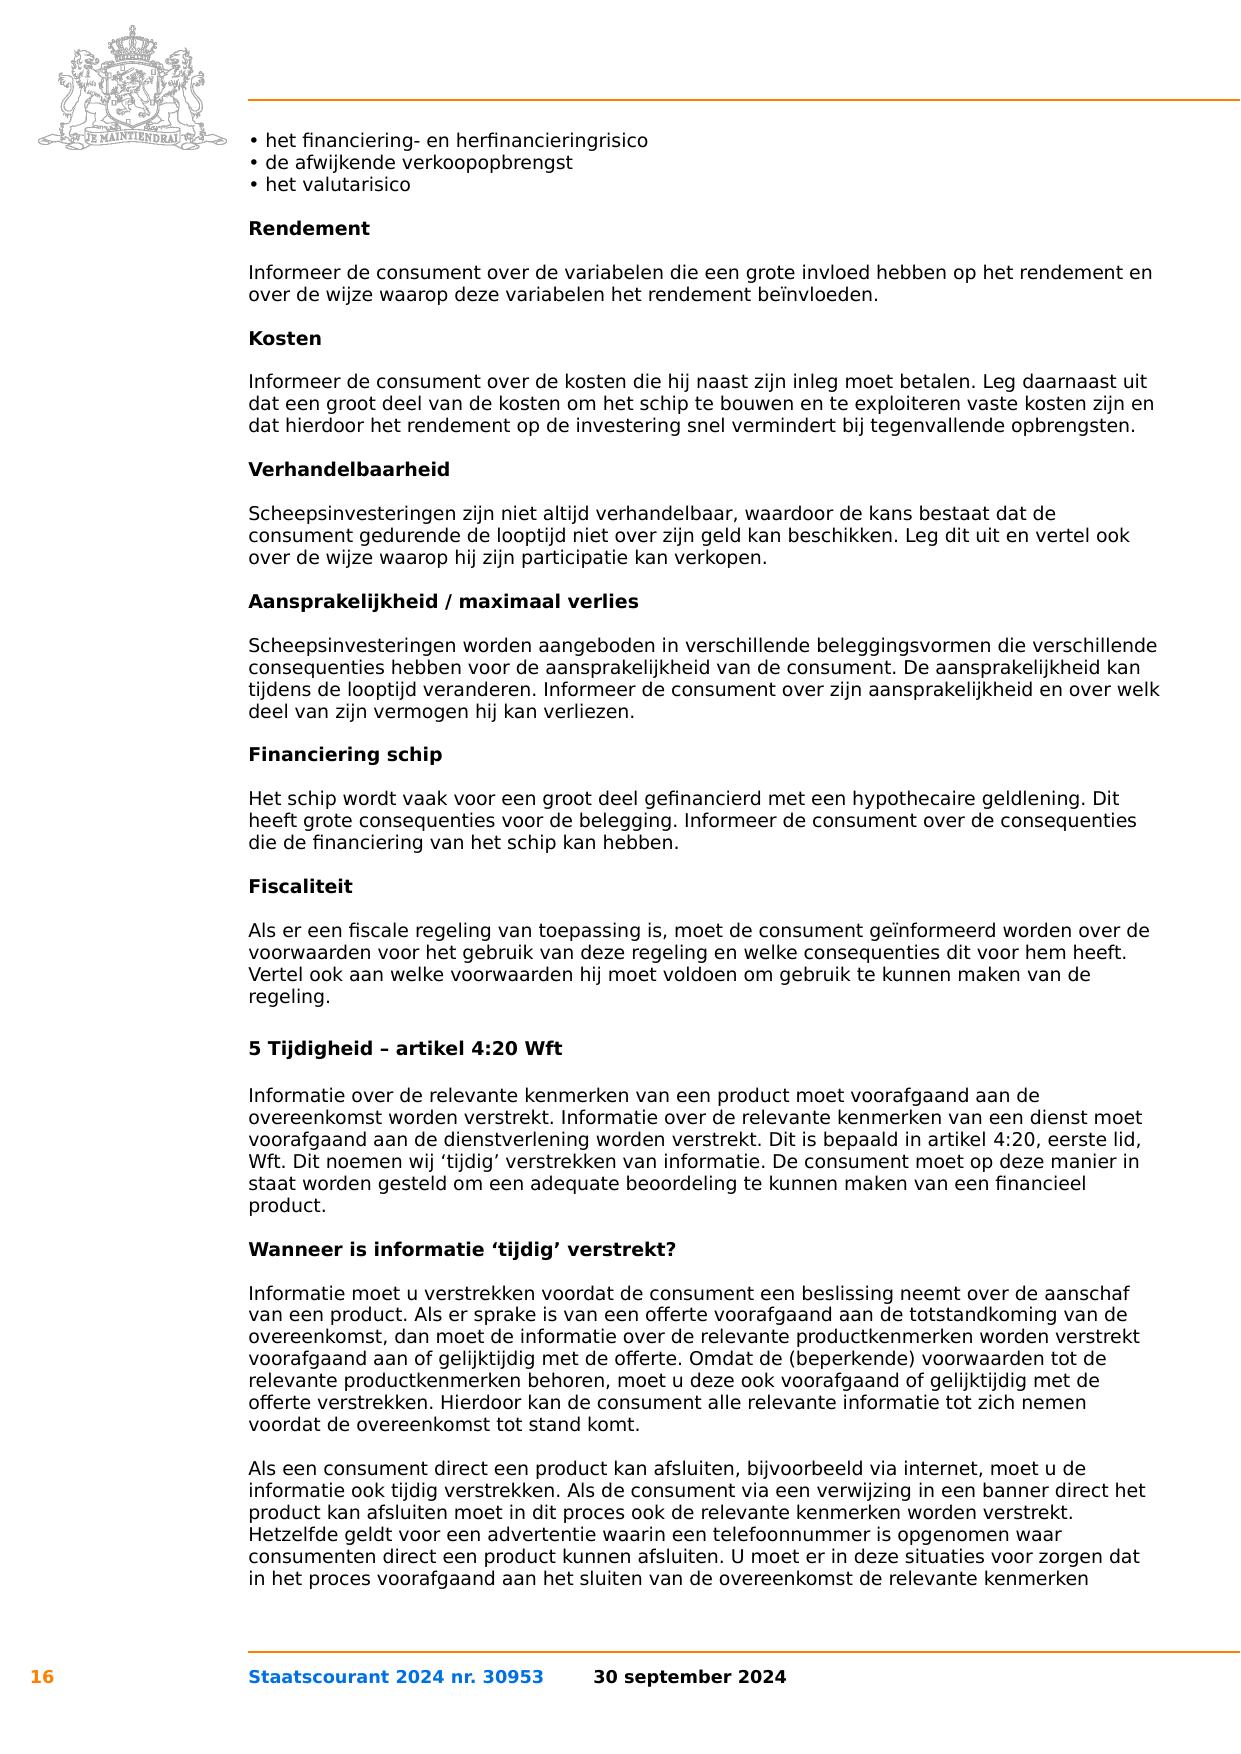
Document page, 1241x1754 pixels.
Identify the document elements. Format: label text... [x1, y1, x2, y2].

text Als er een fiscale regeling van toepassing is, moet de consument geïnformeerd worden over de voorwaarden voor het gebruik van deze regeling en welke consequenties dit voor hem heeft. Vertel ook aan welke voorwaarden hij moet voldoen om gebruik te kunnen maken van de regeling. [248, 920, 1163, 1008]
subtitle Fiscaliteit [248, 876, 1163, 898]
subtitle Rendement [248, 218, 1163, 240]
subtitle 5 Tijdigheid – artikel 4:20 Wft [248, 1038, 1163, 1060]
text Informatie over de relevante kenmerken van een product moet voorafgaand aan de overeenkomst worden verstrekt. Informatie over de relevante kenmerken van een dienst moet voorafgaand aan de dienstverlening worden verstrekt. Dit is bepaald in artikel 4:20, eerste lid, Wft. Dit noemen wij ‘tijdig’ verstrekken van informatie. De consument moet op deze manier in staat worden gesteld om een adequate beoordeling te kunnen maken van een financieel product. [248, 1085, 1163, 1217]
text Als een consument direct een product kan afsluiten, bijvoorbeeld via internet, moet u de informatie ook tijdig verstrekken. Als de consument via een verwijzing in een banner direct het product kan afsluiten moet in dit proces ook de relevante kenmerken worden verstrekt. Hetzelfde geldt voor een advertentie waarin een telefoonnummer is opgenomen waar consumenten direct een product kunnen afsluiten. U moet er in deze situaties voor zorgen dat in het proces voorafgaand aan het sluiten van de overeenkomst de relevante kenmerken [248, 1458, 1163, 1590]
subtitle Wanneer is informatie ‘tijdig’ verstrekt? [248, 1238, 1163, 1261]
subtitle Verhandelbaarheid [248, 459, 1163, 481]
text • het financiering- en herfinancieringrisico [248, 130, 1163, 152]
text Informeer de consument over de kosten die hij naast zijn inleg moet betalen. Leg daarnaast uit dat een groot deel van de kosten om het schip te bouwen en te exploiteren vaste kosten zijn en dat hierdoor het rendement op de investering snel vermindert bij tegenvallende opbrengsten. [248, 371, 1163, 437]
text Informeer de consument over de variabelen die een grote invloed hebben op het rendement en over de wijze waarop deze variabelen het rendement beïnvloeden. [248, 262, 1163, 306]
text Het schip wordt vaak voor een groot deel gefinancierd met een hypothecaire geldlening. Dit heeft grote consequenties voor de belegging. Informeer de consument over de consequenties die de financiering van het schip kan hebben. [248, 788, 1163, 854]
text • het valutarisico [248, 174, 1163, 196]
text • de afwijkende verkoopopbrengst [248, 152, 1163, 174]
subtitle Aansprakelijkheid / maximaal verlies [248, 591, 1163, 613]
text Scheepsinvesteringen zijn niet altijd verhandelbaar, waardoor de kans bestaat dat de consument gedurende de looptijd niet over zijn geld kan beschikken. Leg dit uit en vertel ook over de wijze waarop hij zijn participatie kan verkopen. [248, 503, 1163, 569]
subtitle Financiering schip [248, 744, 1163, 766]
subtitle Kosten [248, 327, 1163, 349]
text Informatie moet u verstrekken voordat de consument een beslissing neemt over de aanschaf van een product. Als er sprake is van een offerte voorafgaand aan de totstandkoming van de overeenkomst, dan moet de informatie over de relevante productkenmerken worden verstrekt voorafgaand aan of gelijktijdig met de offerte. Omdat de (beperkende) voorwaarden tot de relevante productkenmerken behoren, moet u deze ook voorafgaand of gelijktijdig met de offerte verstrekken. Hierdoor kan de consument alle relevante informatie tot zich nemen voordat de overeenkomst tot stand komt. [248, 1282, 1163, 1436]
picture [38, 25, 227, 150]
text Scheepsinvesteringen worden aangeboden in verschillende beleggingsvormen die verschillende consequenties hebben voor de aansprakelijkheid van de consument. De aansprakelijkheid kan tijdens de looptijd veranderen. Informeer de consument over zijn aansprakelijkheid en over welk deel van zijn vermogen hij kan verliezen. [248, 634, 1163, 722]
